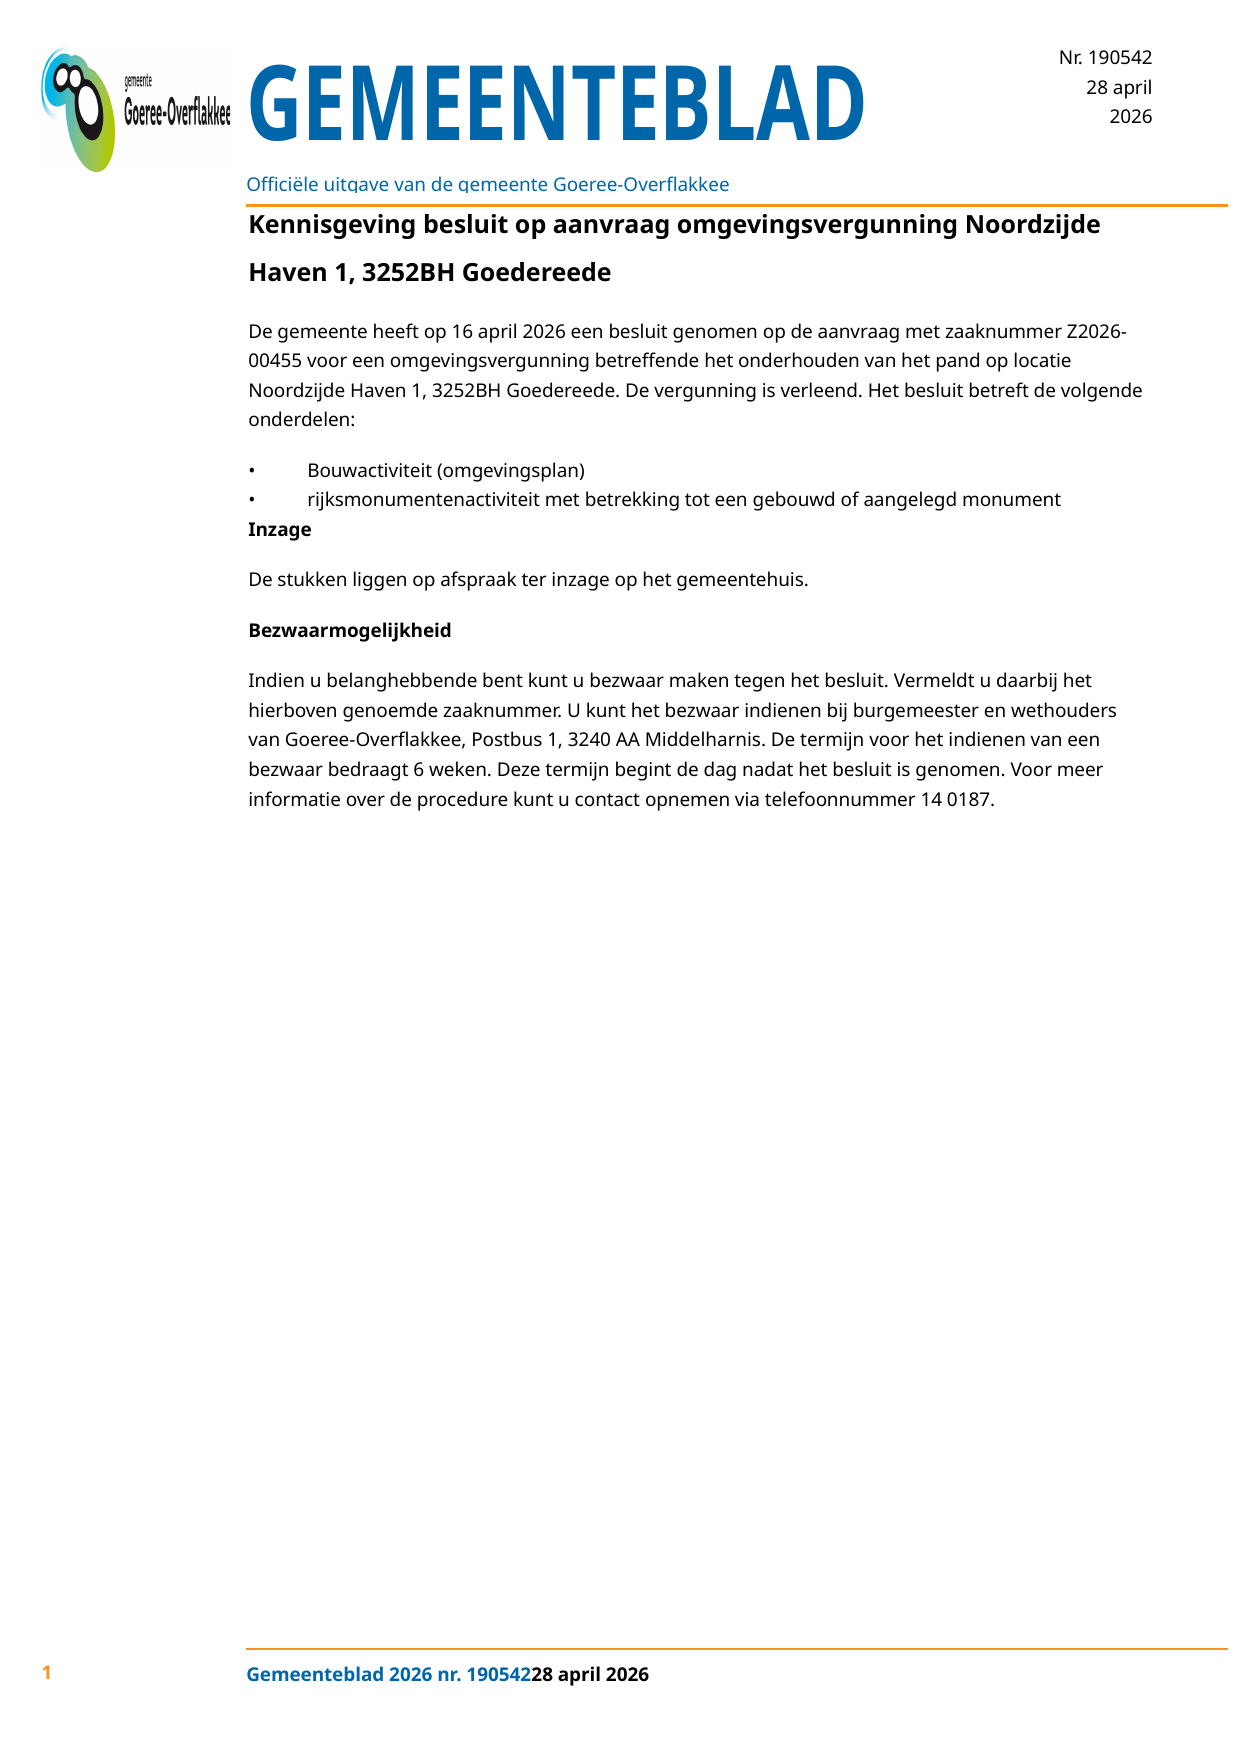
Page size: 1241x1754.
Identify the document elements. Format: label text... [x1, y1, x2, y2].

text Kennisgeving besluit op aanvraag omgevingsvergunning Noordzijde Haven 1, 3252BH Goedereede [248, 207, 1152, 288]
text Bezwaarmogelijkheid [248, 617, 1152, 643]
text De gemeente heeft op 16 april 2026 een besluit genomen op de aanvraag met zaaknummer Z2026-00455 voor een omgevingsvergunning betreffende het onderhouden van het pand op locatie Noordzijde Haven 1, 3252BH Goedereede. De vergunning is verleend. Het besluit betreft de volgende onderdelen: [248, 318, 1152, 432]
text De stukken liggen op afspraak ter inzage op het gemeentehuis. [248, 567, 1152, 592]
picture [41, 47, 231, 172]
list rijksmonumentenactiviteit met betrekking tot een gebouwd of aangelegd monument [248, 487, 1152, 512]
text Indien u belanghebbende bent kunt u bezwaar maken tegen het besluit. Vermeldt u daarbij het hierboven genoemde zaaknummer. U kunt het bezwaar indienen bij burgemeester en wethouders van Goeree-Overflakkee, Postbus 1, 3240 AA Middelharnis. De termijn voor het indienen van een bezwaar bedraagt 6 weken. Deze termijn begint de dag nadat het besluit is genomen. Voor meer informatie over de procedure kunt u contact opnemen via telefoonnummer 14 0187. [248, 667, 1152, 812]
list Bouwactiviteit (omgevingsplan) [248, 457, 1152, 483]
text Inzage [248, 516, 1152, 542]
